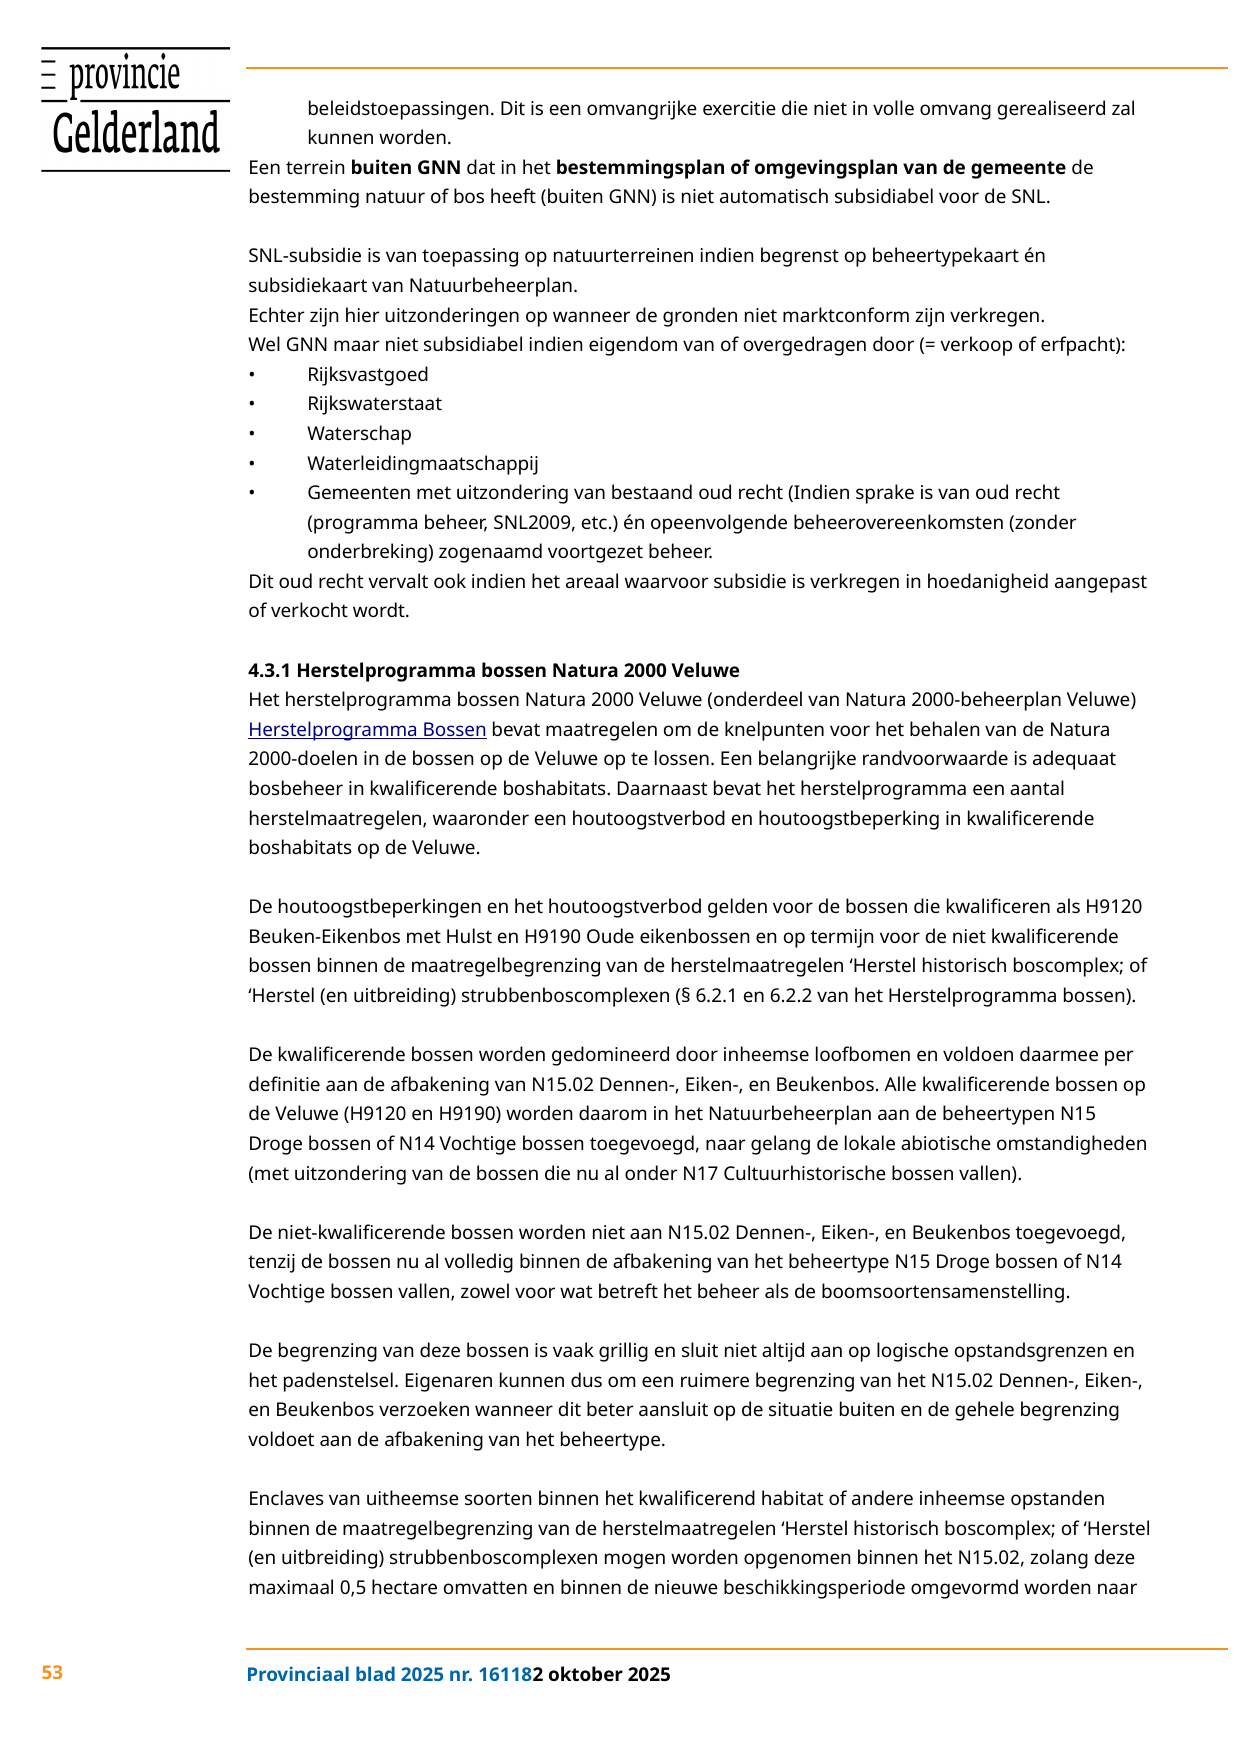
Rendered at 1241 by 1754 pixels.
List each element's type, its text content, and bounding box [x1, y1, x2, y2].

list Gemeenten met uitzondering van bestaand oud recht (Indien sprake is van oud recht (programma beheer, SNL2009, etc.) én opeenvolgende beheerovereenkomsten (zonder onderbreking) zogenaamd voortgezet beheer. [248, 479, 1152, 564]
list Waterleidingmaatschappij [248, 450, 1152, 476]
text Echter zijn hier uitzonderingen op wanneer de gronden niet marktconform zijn verkregen. [248, 302, 1152, 328]
list Rijkswaterstaat [248, 391, 1152, 416]
text De houtoogstbeperkingen en het houtoogstverbod gelden voor de bossen die kwalificeren als H9120 Beuken-Eikenbos met Hulst en H9190 Oude eikenbossen en op termijn voor de niet kwalificerende bossen binnen de maatregelbegrenzing van de herstelmaatregelen ‘Herstel historisch boscomplex; of ‘Herstel (en uitbreiding) strubbenboscomplexen (§ 6.2.1 en 6.2.2 van het Herstelprogramma bossen). [248, 893, 1152, 1008]
text Een terrein buiten GNN dat in het bestemmingsplan of omgevingsplan van de gemeente de bestemming natuur of bos heeft (buiten GNN) is niet automatisch subsidiabel voor de SNL. [248, 154, 1152, 209]
text SNL-subsidie is van toepassing op natuurterreinen indien begrenst op beheertypekaart én subsidiekaart van Natuurbeheerplan. [248, 243, 1152, 298]
text De niet-kwalificerende bossen worden niet aan N15.02 Dennen-, Eiken-, en Beukenbos toegevoegd, tenzij de bossen nu al volledig binnen de afbakening van het beheertype N15 Droge bossen of N14 Vochtige bossen vallen, zowel voor wat betreft het beheer als de boomsoortensamenstelling. [248, 1219, 1152, 1304]
text Dit oud recht vervalt ook indien het areaal waarvoor subsidie is verkregen in hoedanigheid aangepast of verkocht wordt. [248, 568, 1152, 623]
list Rijksvastgoed [248, 361, 1152, 387]
text 4.3.1 Herstelprogramma bossen Natura 2000 Veluwe [248, 657, 1152, 683]
list beleidstoepassingen. Dit is een omvangrijke exercitie die niet in volle omvang gerealiseerd zal kunnen worden. [248, 95, 1152, 150]
text De kwalificerende bossen worden gedomineerd door inheemse loofbomen en voldoen daarmee per definitie aan de afbakening van N15.02 Dennen-, Eiken-, en Beukenbos. Alle kwalificerende bossen op de Veluwe (H9120 en H9190) worden daarom in het Natuurbeheerplan aan de beheertypen N15 Droge bossen of N14 Vochtige bossen toegevoegd, naar gelang de lokale abiotische omstandigheden (met uitzondering van de bossen die nu al onder N17 Cultuurhistorische bossen vallen). [248, 1041, 1152, 1186]
text Wel GNN maar niet subsidiabel indien eigendom van of overgedragen door (= verkoop of erfpacht): [248, 331, 1152, 357]
list Waterschap [248, 420, 1152, 446]
text Het herstelprogramma bossen Natura 2000 Veluwe (onderdeel van Natura 2000-beheerplan Veluwe) Herstelprogramma Bossen bevat maatregelen om de knelpunten voor het behalen van de Natura 2000-doelen in de bossen op de Veluwe op te lossen. Een belangrijke randvoorwaarde is adequaat bosbeheer in kwalificerende boshabitats. Daarnaast bevat het herstelprogramma een aantal herstelmaatregelen, waaronder een houtoogstverbod en houtoogstbeperking in kwalificerende boshabitats op de Veluwe. [248, 686, 1152, 860]
text De begrenzing van deze bossen is vaak grillig en sluit niet altijd aan op logische opstandsgrenzen en het padenstelsel. Eigenaren kunnen dus om een ruimere begrenzing van het N15.02 Dennen-, Eiken-, en Beukenbos verzoeken wanneer dit beter aansluit op de situatie buiten en de gehele begrenzing voldoet aan de afbakening van het beheertype. [248, 1337, 1152, 1452]
picture [41, 47, 231, 172]
text Enclaves van uitheemse soorten binnen het kwalificerend habitat of andere inheemse opstanden binnen de maatregelbegrenzing van de herstelmaatregelen ‘Herstel historisch boscomplex; of ‘Herstel (en uitbreiding) strubbenboscomplexen mogen worden opgenomen binnen het N15.02, zolang deze maximaal 0,5 hectare omvatten en binnen de nieuwe beschikkingsperiode omgevormd worden naar [248, 1485, 1152, 1600]
